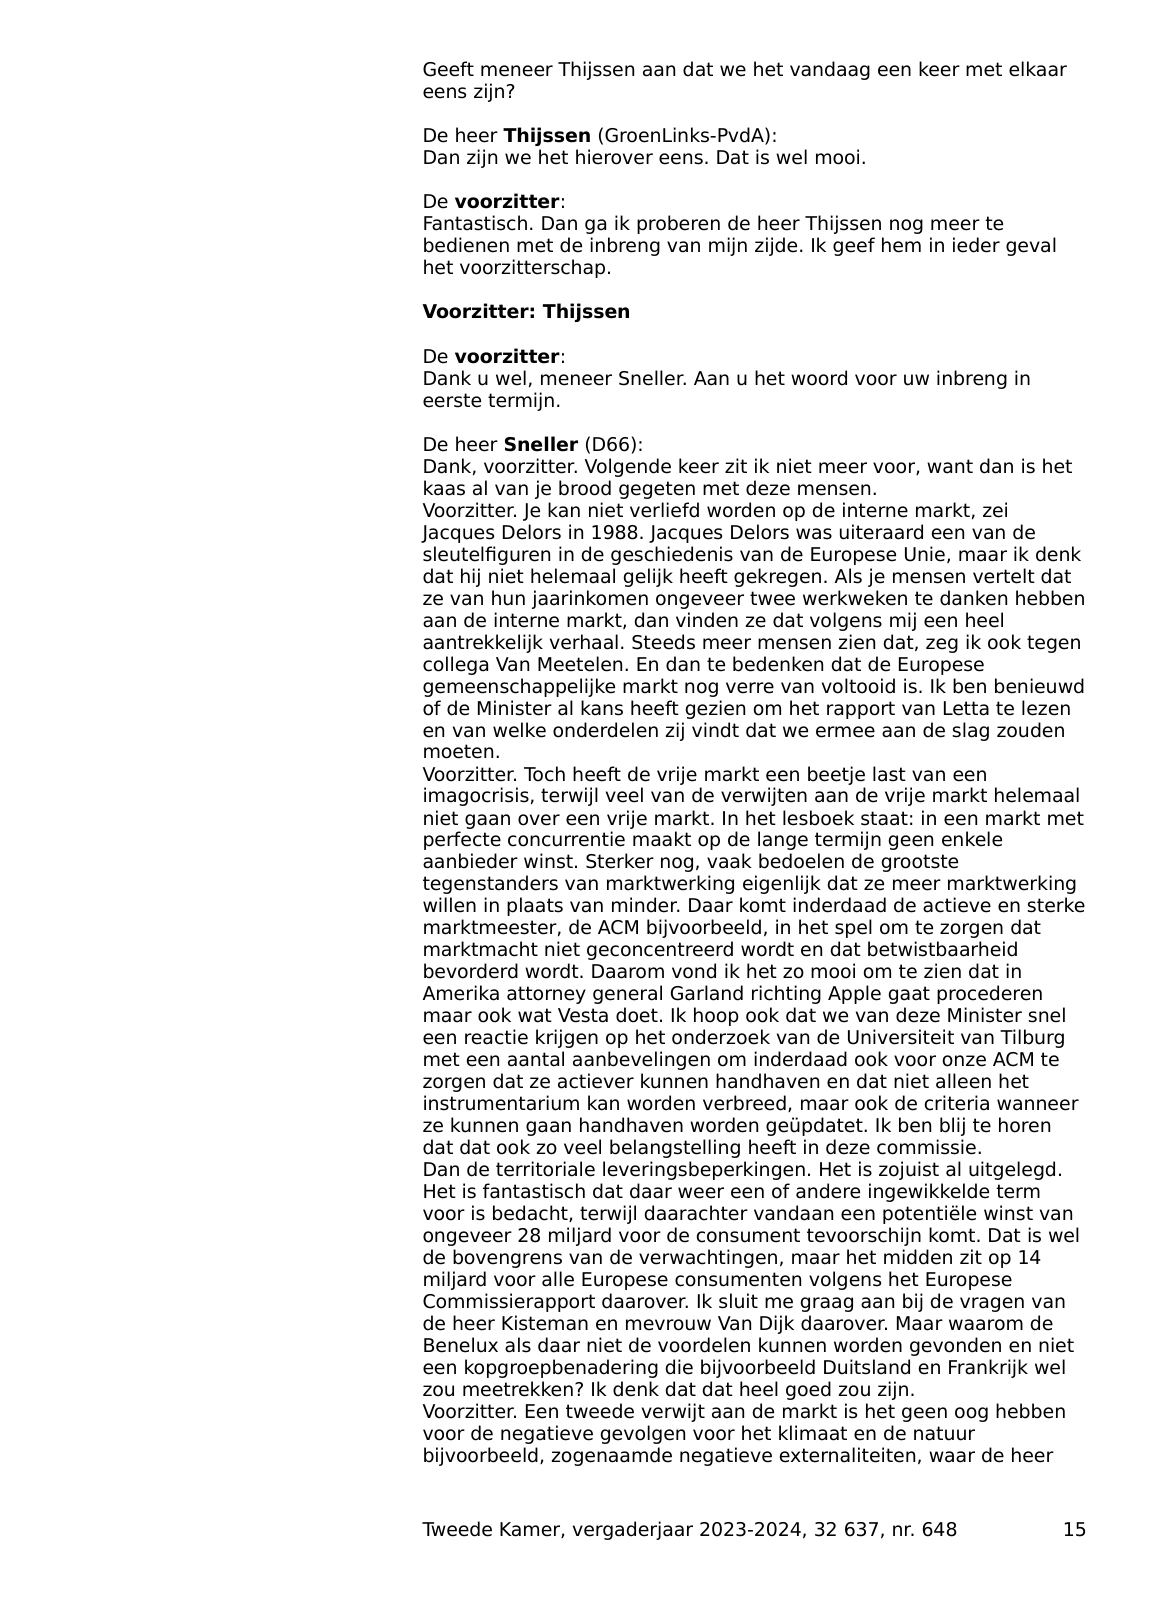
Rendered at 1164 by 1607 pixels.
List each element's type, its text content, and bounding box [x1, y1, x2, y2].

text De heer Thijssen (GroenLinks-PvdA): [422, 125, 1087, 147]
text De heer Sneller (D66): [422, 434, 1087, 456]
text Voorzitter. Toch heeft de vrije markt een beetje last van een imagocrisis, terwijl veel van de verwijten aan de vrije markt helemaal niet gaan over een vrije markt. In het lesboek staat: in een markt met perfecte concurrentie maakt op de lange termijn geen enkele aanbieder winst. Sterker nog, vaak bedoelen de grootste tegenstanders van marktwerking eigenlijk dat ze meer marktwerking willen in plaats van minder. Daar komt inderdaad de actieve en sterke marktmeester, de ACM bijvoorbeeld, in het spel om te zorgen dat marktmacht niet geconcentreerd wordt en dat betwistbaarheid bevorderd wordt. Daarom vond ik het zo mooi om te zien dat in Amerika attorney general Garland richting Apple gaat procederen maar ook wat Vesta doet. Ik hoop ook dat we van deze Minister snel een reactie krijgen op het onderzoek van de Universiteit van Tilburg met een aantal aanbevelingen om inderdaad ook voor onze ACM te zorgen dat ze actiever kunnen handhaven en dat niet alleen het instrumentarium kan worden verbreed, maar ook de criteria wanneer ze kunnen gaan handhaven worden geüpdatet. Ik ben blij te horen dat dat ook zo veel belangstelling heeft in deze commissie. [422, 763, 1087, 1159]
text Dank u wel, meneer Sneller. Aan u het woord voor uw inbreng in eerste termijn. [422, 368, 1087, 412]
text Fantastisch. Dan ga ik proberen de heer Thijssen nog meer te bedienen met de inbreng van mijn zijde. Ik geef hem in ieder geval het voorzitterschap. [422, 213, 1087, 279]
text Voorzitter. Je kan niet verliefd worden op de interne markt, zei Jacques Delors in 1988. Jacques Delors was uiteraard een van de sleutelfiguren in de geschiedenis van de Europese Unie, maar ik denk dat hij niet helemaal gelijk heeft gekregen. Als je mensen vertelt dat ze van hun jaarinkomen ongeveer twee werkweken te danken hebben aan de interne markt, dan vinden ze dat volgens mij een heel aantrekkelijk verhaal. Steeds meer mensen zien dat, zeg ik ook tegen collega Van Meetelen. En dan te bedenken dat de Europese gemeenschappelijke markt nog verre van voltooid is. Ik ben benieuwd of de Minister al kans heeft gezien om het rapport van Letta te lezen en van welke onderdelen zij vindt dat we ermee aan de slag zouden moeten. [422, 500, 1087, 763]
text Dan de territoriale leveringsbeperkingen. Het is zojuist al uitgelegd. Het is fantastisch dat daar weer een of andere ingewikkelde term voor is bedacht, terwijl daarachter vandaan een potentiële winst van ongeveer 28 miljard voor de consument tevoorschijn komt. Dat is wel de bovengrens van de verwachtingen, maar het midden zit op 14 miljard voor alle Europese consumenten volgens het Europese Commissierapport daarover. Ik sluit me graag aan bij de vragen van de heer Kisteman en mevrouw Van Dijk daarover. Maar waarom de Benelux als daar niet de voordelen kunnen worden gevonden en niet een kopgroepbenadering die bijvoorbeeld Duitsland en Frankrijk wel zou meetrekken? Ik denk dat dat heel goed zou zijn. [422, 1159, 1087, 1401]
text De voorzitter: [422, 346, 1087, 368]
text Voorzitter. Een tweede verwijt aan de markt is het geen oog hebben voor de negatieve gevolgen voor het klimaat en de natuur bijvoorbeeld, zogenaamde negatieve externaliteiten, waar de heer [422, 1401, 1087, 1467]
subtitle Voorzitter: Thijssen [422, 301, 1087, 323]
text Geeft meneer Thijssen aan dat we het vandaag een keer met elkaar eens zijn? [422, 59, 1087, 103]
text De voorzitter: [422, 191, 1087, 213]
text Dan zijn we het hierover eens. Dat is wel mooi. [422, 147, 1087, 169]
text Dank, voorzitter. Volgende keer zit ik niet meer voor, want dan is het kaas al van je brood gegeten met deze mensen. [422, 456, 1087, 500]
